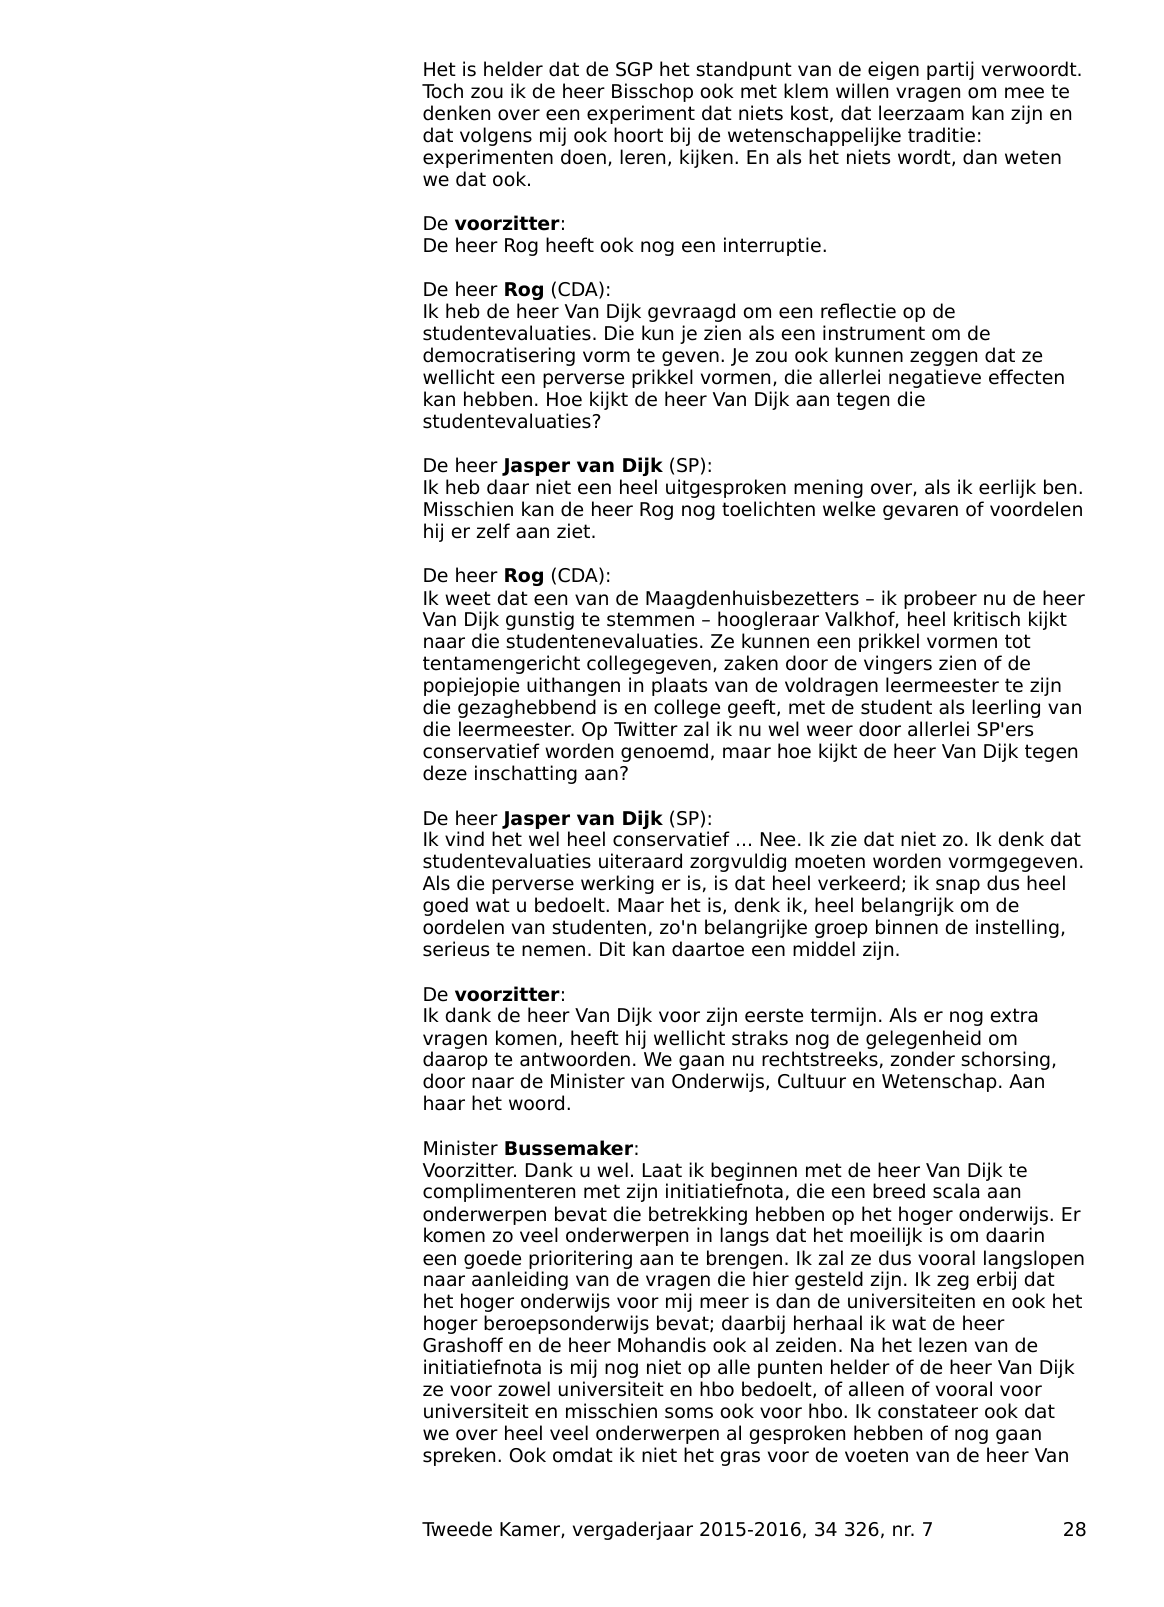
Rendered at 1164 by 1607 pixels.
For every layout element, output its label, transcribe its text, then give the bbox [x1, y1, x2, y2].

text Ik vind het wel heel conservatief ... Nee. Ik zie dat niet zo. Ik denk dat studentevaluaties uiteraard zorgvuldig moeten worden vormgegeven. Als die perverse werking er is, is dat heel verkeerd; ik snap dus heel goed wat u bedoelt. Maar het is, denk ik, heel belangrijk om de oordelen van studenten, zo'n belangrijke groep binnen de instelling, serieus te nemen. Dit kan daartoe een middel zijn. [422, 829, 1087, 961]
text Ik dank de heer Van Dijk voor zijn eerste termijn. Als er nog extra vragen komen, heeft hij wellicht straks nog de gelegenheid om daarop te antwoorden. We gaan nu rechtstreeks, zonder schorsing, door naar de Minister van Onderwijs, Cultuur en Wetenschap. Aan haar het woord. [422, 1005, 1087, 1115]
text Voorzitter. Dank u wel. Laat ik beginnen met de heer Van Dijk te complimenteren met zijn initiatiefnota, die een breed scala aan onderwerpen bevat die betrekking hebben op het hoger onderwijs. Er komen zo veel onderwerpen in langs dat het moeilijk is om daarin een goede prioritering aan te brengen. Ik zal ze dus vooral langslopen naar aanleiding van de vragen die hier gesteld zijn. Ik zeg erbij dat het hoger onderwijs voor mij meer is dan de universiteiten en ook het hoger beroepsonderwijs bevat; daarbij herhaal ik wat de heer Grashoff en de heer Mohandis ook al zeiden. Na het lezen van de initiatiefnota is mij nog niet op alle punten helder of de heer Van Dijk ze voor zowel universiteit en hbo bedoelt, of alleen of vooral voor universiteit en misschien soms ook voor hbo. Ik constateer ook dat we over heel veel onderwerpen al gesproken hebben of nog gaan spreken. Ook omdat ik niet het gras voor de voeten van de heer Van [422, 1159, 1087, 1467]
text De heer Jasper van Dijk (SP): [422, 455, 1087, 477]
text Ik weet dat een van de Maagdenhuisbezetters – ik probeer nu de heer Van Dijk gunstig te stemmen – hoogleraar Valkhof, heel kritisch kijkt naar die studentenevaluaties. Ze kunnen een prikkel vormen tot tentamengericht collegegeven, zaken door de vingers zien of de popiejopie uithangen in plaats van de voldragen leermeester te zijn die gezaghebbend is en college geeft, met de student als leerling van die leermeester. Op Twitter zal ik nu wel weer door allerlei SP'ers conservatief worden genoemd, maar hoe kijkt de heer Van Dijk tegen deze inschatting aan? [422, 587, 1087, 785]
text Minister Bussemaker: [422, 1137, 1087, 1159]
text De heer Rog (CDA): [422, 279, 1087, 301]
text De heer Rog (CDA): [422, 565, 1087, 587]
text De heer Jasper van Dijk (SP): [422, 807, 1087, 829]
text Ik heb daar niet een heel uitgesproken mening over, als ik eerlijk ben. Misschien kan de heer Rog nog toelichten welke gevaren of voordelen hij er zelf aan ziet. [422, 477, 1087, 543]
text Ik heb de heer Van Dijk gevraagd om een reflectie op de studentevaluaties. Die kun je zien als een instrument om de democratisering vorm te geven. Je zou ook kunnen zeggen dat ze wellicht een perverse prikkel vormen, die allerlei negatieve effecten kan hebben. Hoe kijkt de heer Van Dijk aan tegen die studentevaluaties? [422, 301, 1087, 433]
text De voorzitter: [422, 983, 1087, 1005]
text De voorzitter: [422, 213, 1087, 235]
text De heer Rog heeft ook nog een interruptie. [422, 235, 1087, 257]
text Het is helder dat de SGP het standpunt van de eigen partij verwoordt. Toch zou ik de heer Bisschop ook met klem willen vragen om mee te denken over een experiment dat niets kost, dat leerzaam kan zijn en dat volgens mij ook hoort bij de wetenschappelijke traditie: experimenten doen, leren, kijken. En als het niets wordt, dan weten we dat ook. [422, 59, 1087, 191]
